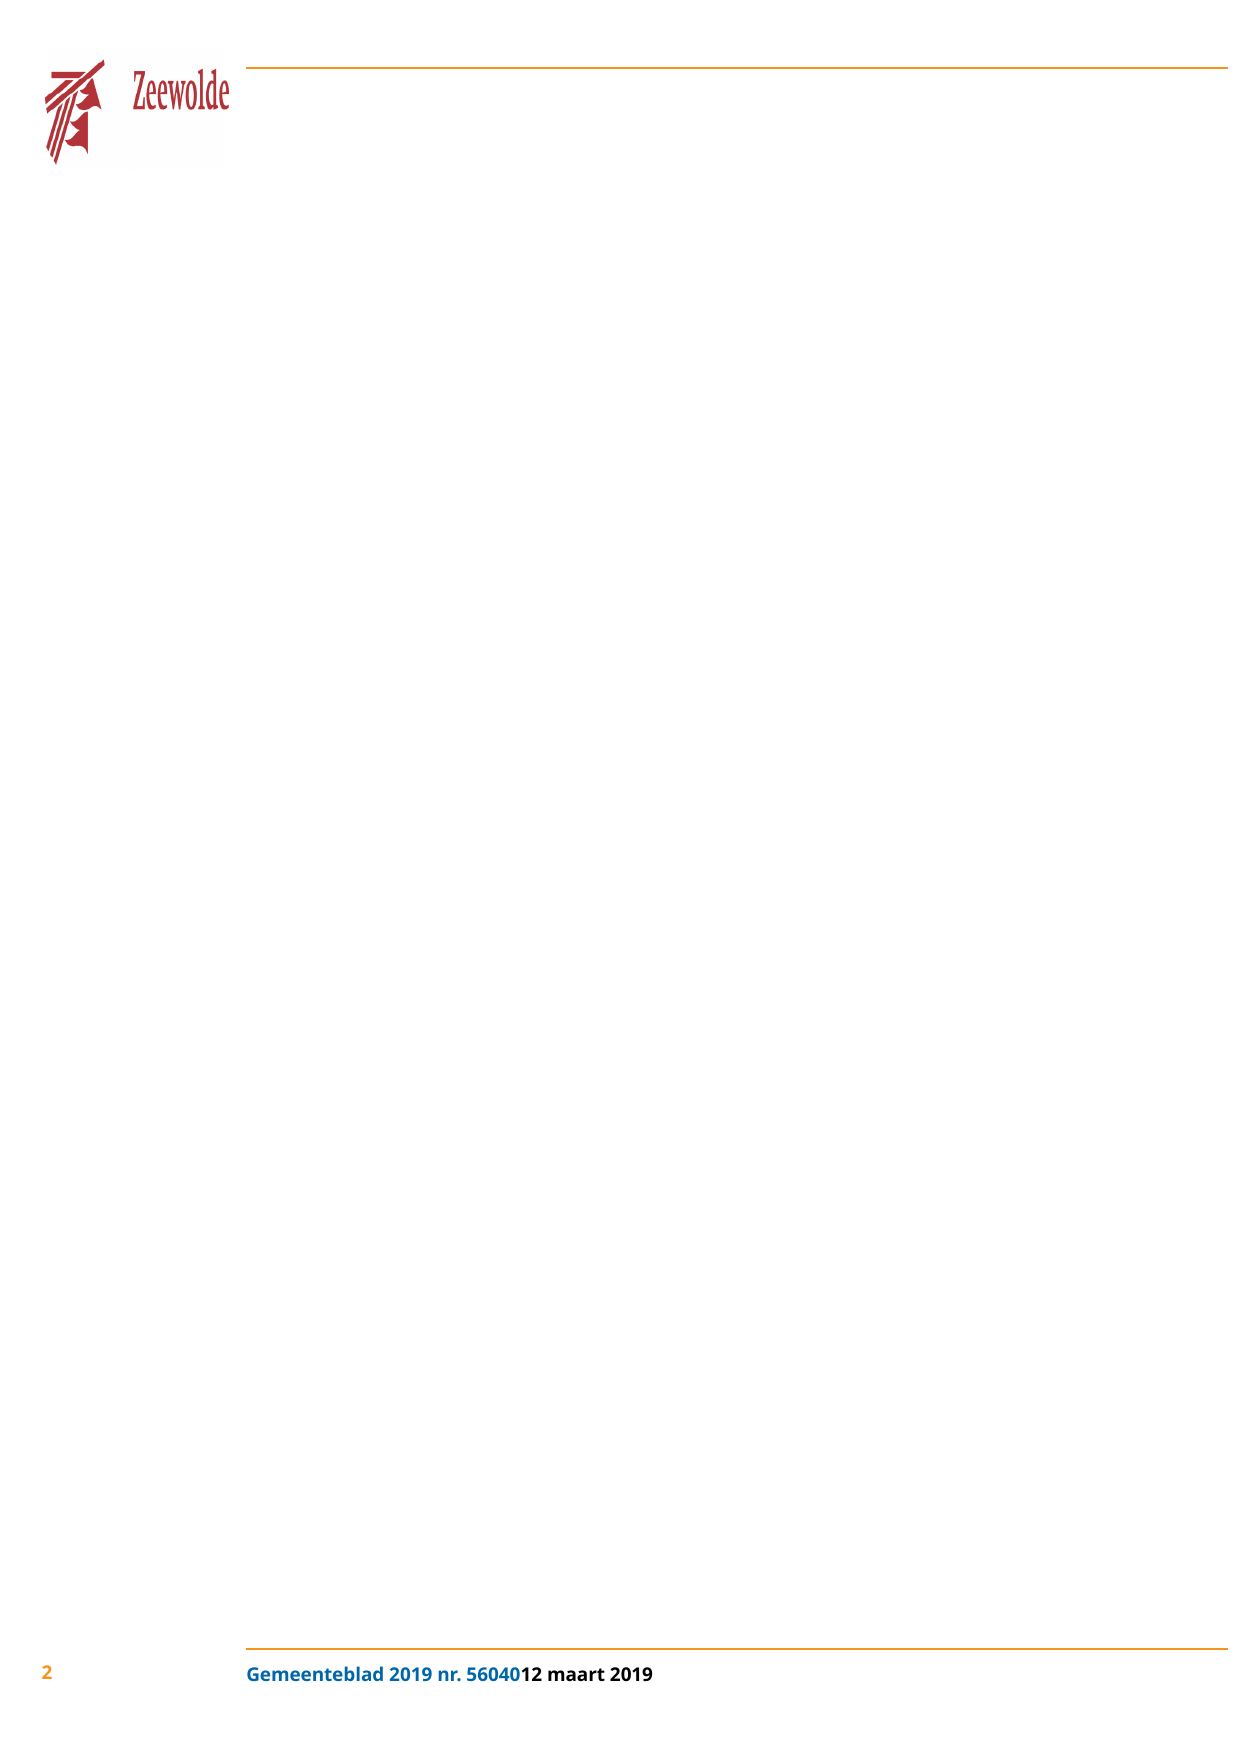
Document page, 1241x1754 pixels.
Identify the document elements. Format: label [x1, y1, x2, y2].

picture [41, 47, 231, 172]
